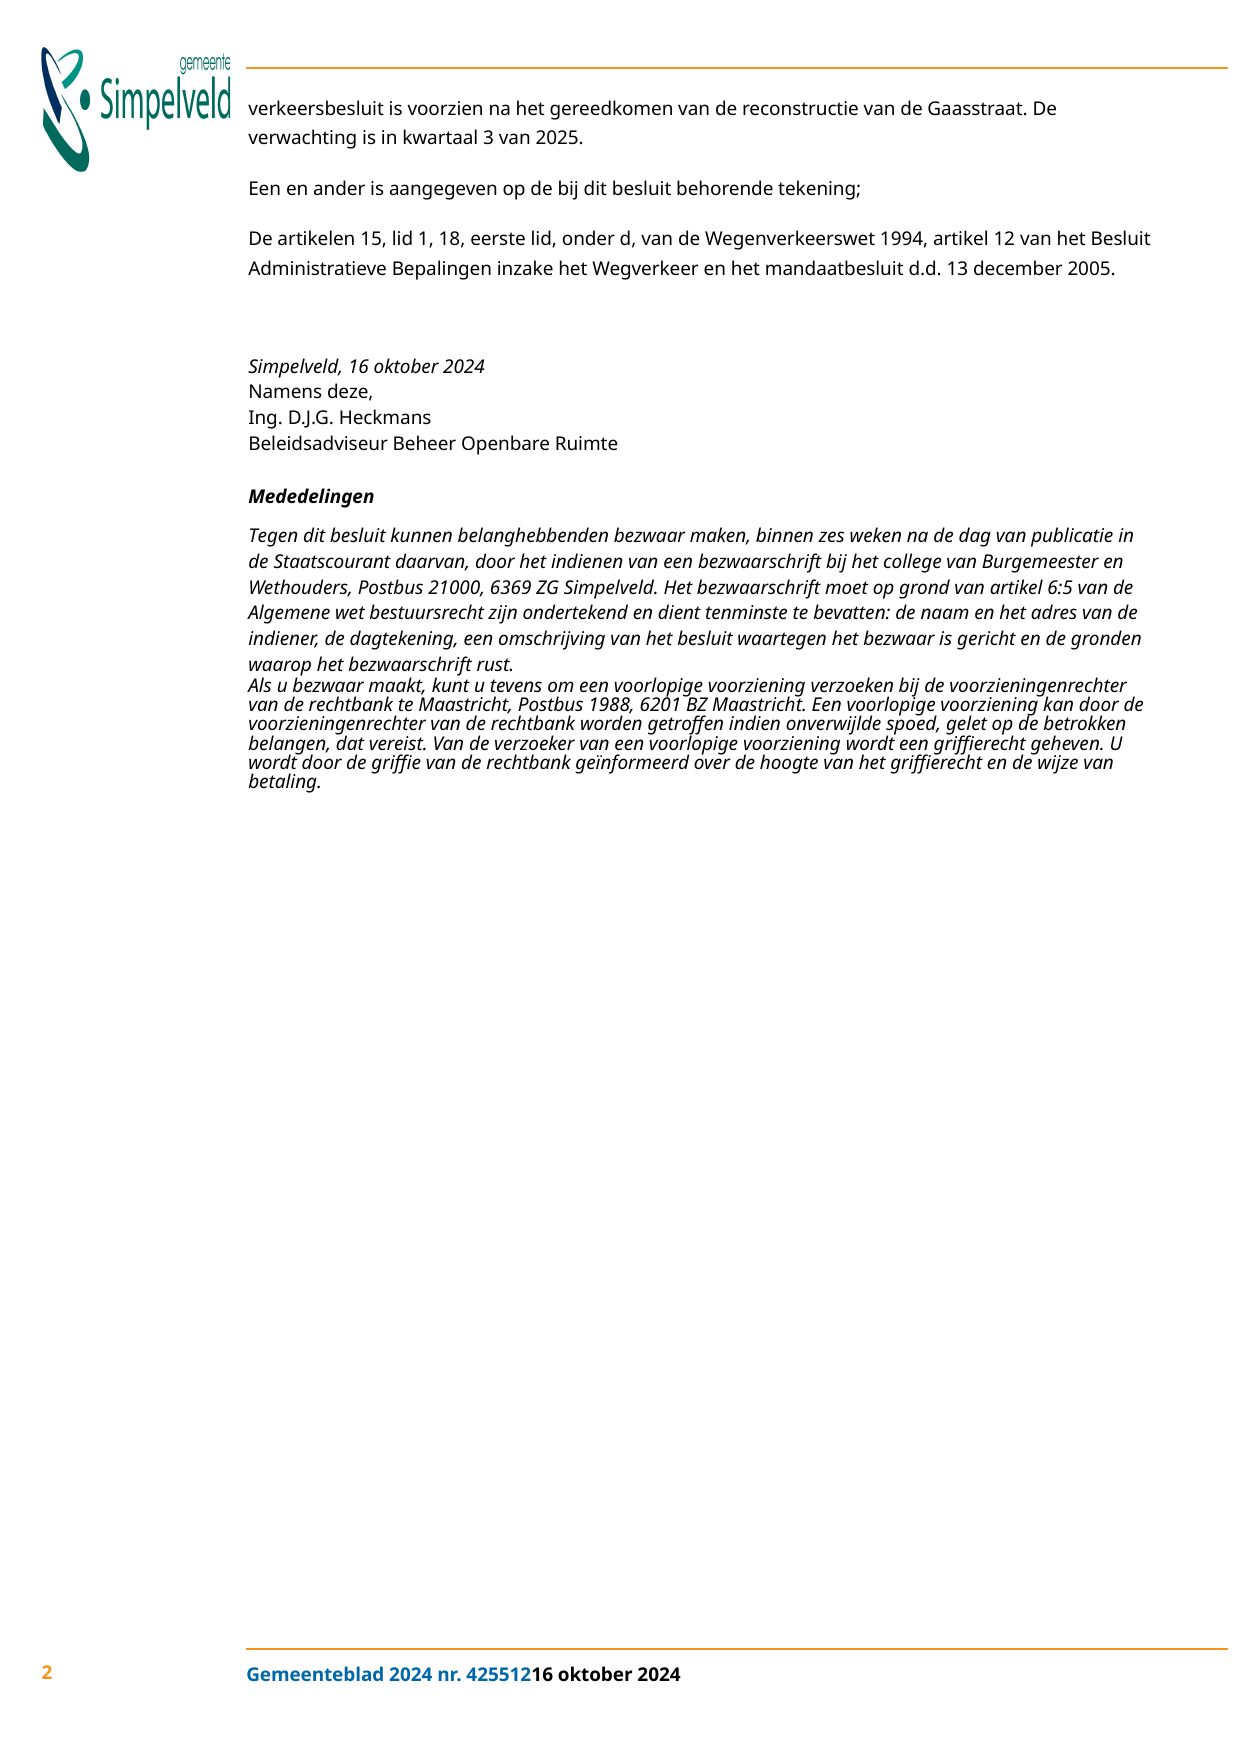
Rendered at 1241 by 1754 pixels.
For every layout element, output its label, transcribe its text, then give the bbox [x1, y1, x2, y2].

text Als u bezwaar maakt, kunt u tevens om een voorlopige voorziening verzoeken bij de voorzieningenrechter van de rechtbank te Maastricht, Postbus 1988, 6201 BZ Maastricht. Een voorlopige voorziening kan door de voorzieningenrechter van de rechtbank worden getroffen indien onverwijlde spoed, gelet op de betrokken belangen, dat vereist. Van de verzoeker van een voorlopige voorziening wordt een griffierecht geheven. U wordt door de griffie van de rechtbank geïnformeerd over de hoogte van het griffierecht en de wijze van betaling. [248, 677, 1152, 792]
text Mededelingen [248, 483, 1152, 509]
text Tegen dit besluit kunnen belanghebbenden bezwaar maken, binnen zes weken na de dag van publicatie in de Staatscourant daarvan, door het indienen van een bezwaarschrift bij het college van Burgemeester en Wethouders, Postbus 21000, 6369 ZG Simpelveld. Het bezwaarschrift moet op grond van artikel 6:5 van de Algemene wet bestuursrecht zijn ondertekend en dient tenminste te bevatten: de naam en het adres van de indiener, de dagtekening, een omschrijving van het besluit waartegen het bezwaar is gericht en de gronden waarop het bezwaarschrift rust. [248, 522, 1152, 677]
text verkeersbesluit is voorzien na het gereedkomen van de reconstructie van de Gaasstraat. De verwachting is in kwartaal 3 van 2025. [248, 95, 1152, 150]
picture [41, 47, 231, 172]
text Simpelveld, 16 oktober 2024 [248, 353, 1152, 379]
text Namens deze, [248, 379, 1152, 404]
text Beleidsadviseur Beheer Openbare Ruimte [248, 430, 1152, 456]
text Een en ander is aangegeven op de bij dit besluit behorende tekening; [248, 175, 1152, 201]
text De artikelen 15, lid 1, 18, eerste lid, onder d, van de Wegenverkeerswet 1994, artikel 12 van het Besluit Administratieve Bepalingen inzake het Wegverkeer en het mandaatbesluit d.d. 13 december 2005. [248, 225, 1152, 281]
text Ing. D.J.G. Heckmans [248, 404, 1152, 430]
